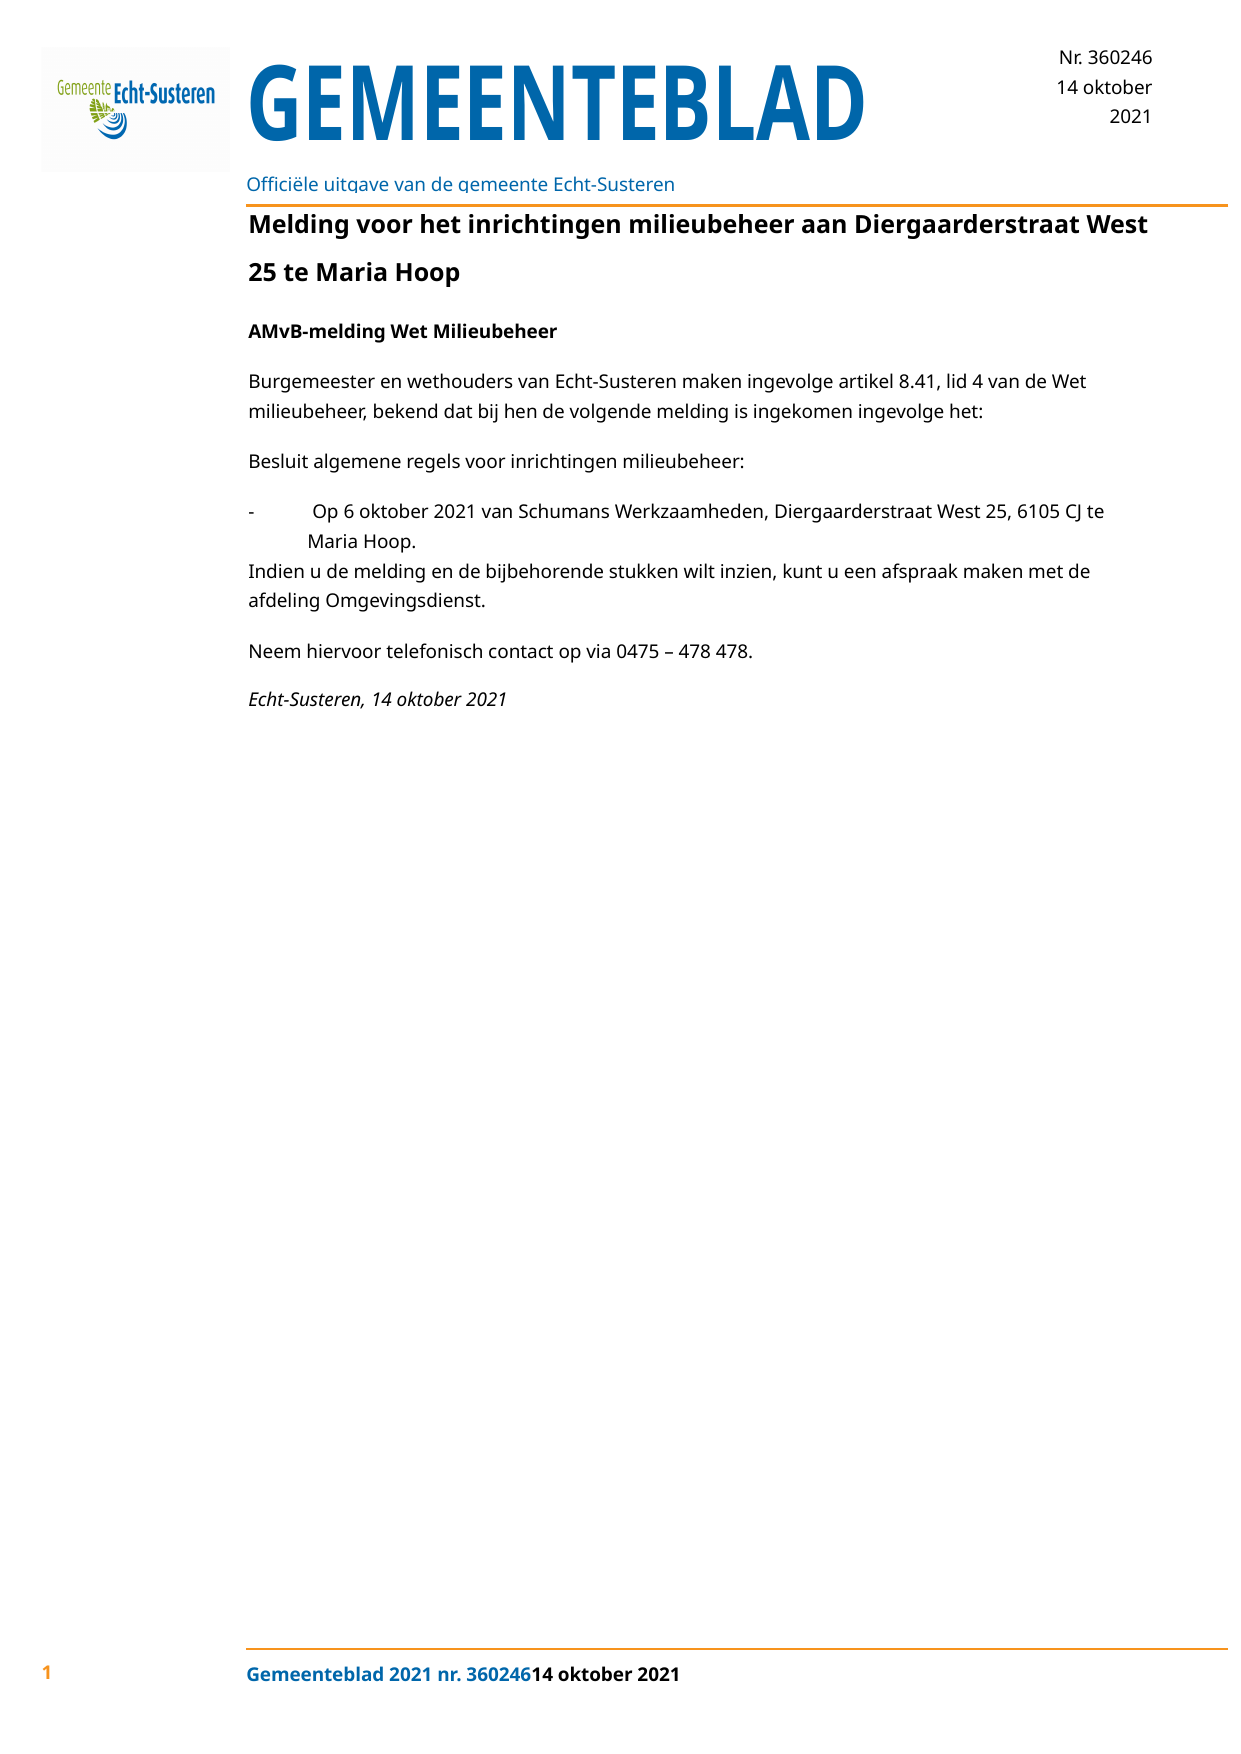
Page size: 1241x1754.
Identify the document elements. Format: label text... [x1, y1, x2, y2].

text AMvB-melding Wet Milieubeheer [248, 318, 1152, 344]
text Burgemeester en wethouders van Echt-Susteren maken ingevolge artikel 8.41, lid 4 van de Wet milieubeheer, bekend dat bij hen de volgende melding is ingekomen ingevolge het: [248, 368, 1152, 424]
list Op 6 oktober 2021 van Schumans Werkzaamheden, Diergaarderstraat West 25, 6105 CJ te Maria Hoop. [248, 499, 1152, 554]
text Neem hiervoor telefonisch contact op via 0475 – 478 478. [248, 638, 1152, 664]
text Indien u de melding en de bijbehorende stukken wilt inzien, kunt u een afspraak maken met de afdeling Omgevingsdienst. [248, 558, 1152, 613]
text Besluit algemene regels voor inrichtingen milieubeheer: [248, 448, 1152, 474]
text Melding voor het inrichtingen milieubeheer aan Diergaarderstraat West 25 te Maria Hoop [248, 207, 1152, 288]
picture [41, 47, 231, 172]
text Echt-Susteren, 14 oktober 2021 [248, 686, 1152, 711]
